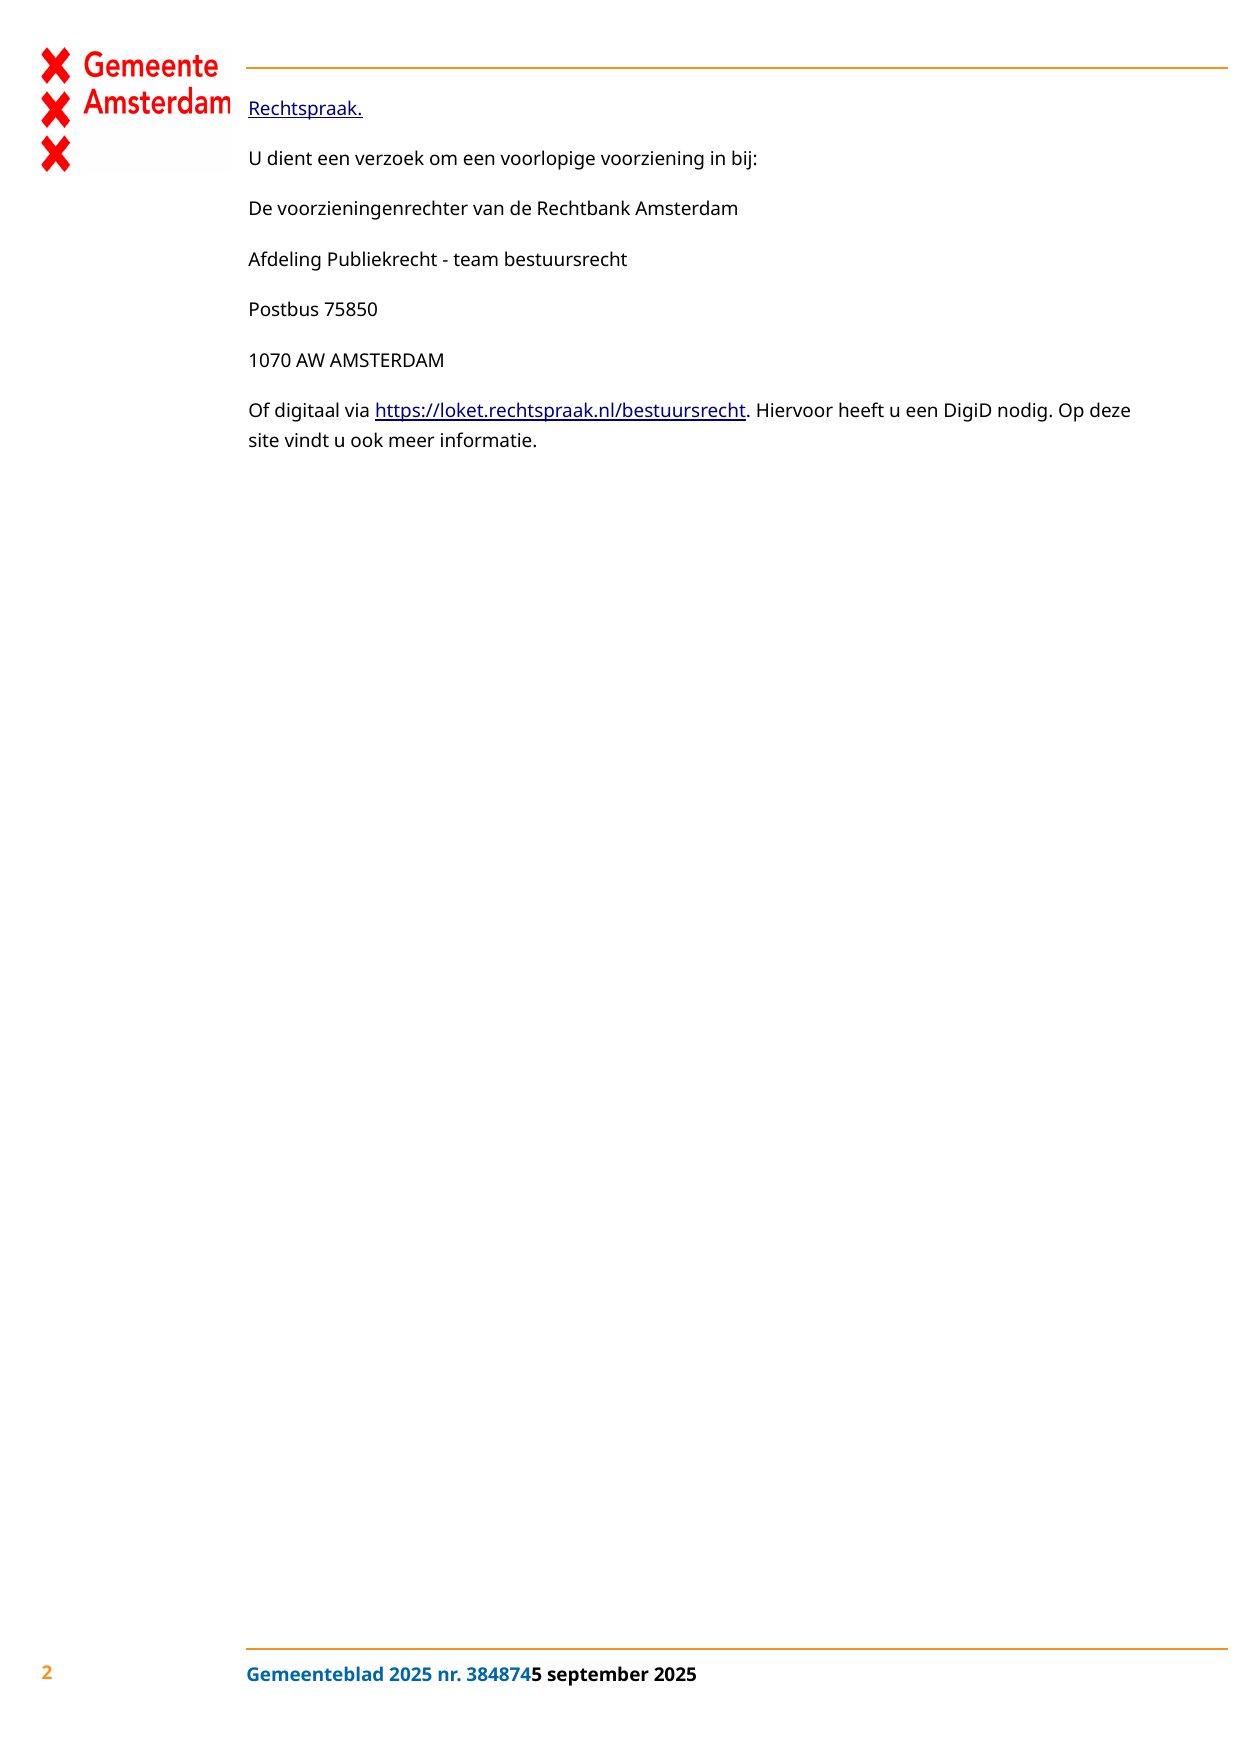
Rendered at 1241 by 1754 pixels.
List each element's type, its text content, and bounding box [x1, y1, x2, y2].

text Postbus 75850 [248, 296, 1152, 322]
text 1070 AW AMSTERDAM [248, 347, 1152, 373]
picture [41, 47, 231, 172]
text Afdeling Publiekrecht - team bestuursrecht [248, 246, 1152, 272]
text Rechtspraak. [248, 95, 1152, 121]
text Of digitaal via https://loket.rechtspraak.nl/bestuursrecht. Hiervoor heeft u een DigiD nodig. Op deze site vindt u ook meer informatie. [248, 397, 1152, 453]
text U dient een verzoek om een voorlopige voorziening in bij: [248, 145, 1152, 171]
text De voorzieningenrechter van de Rechtbank Amsterdam [248, 196, 1152, 221]
